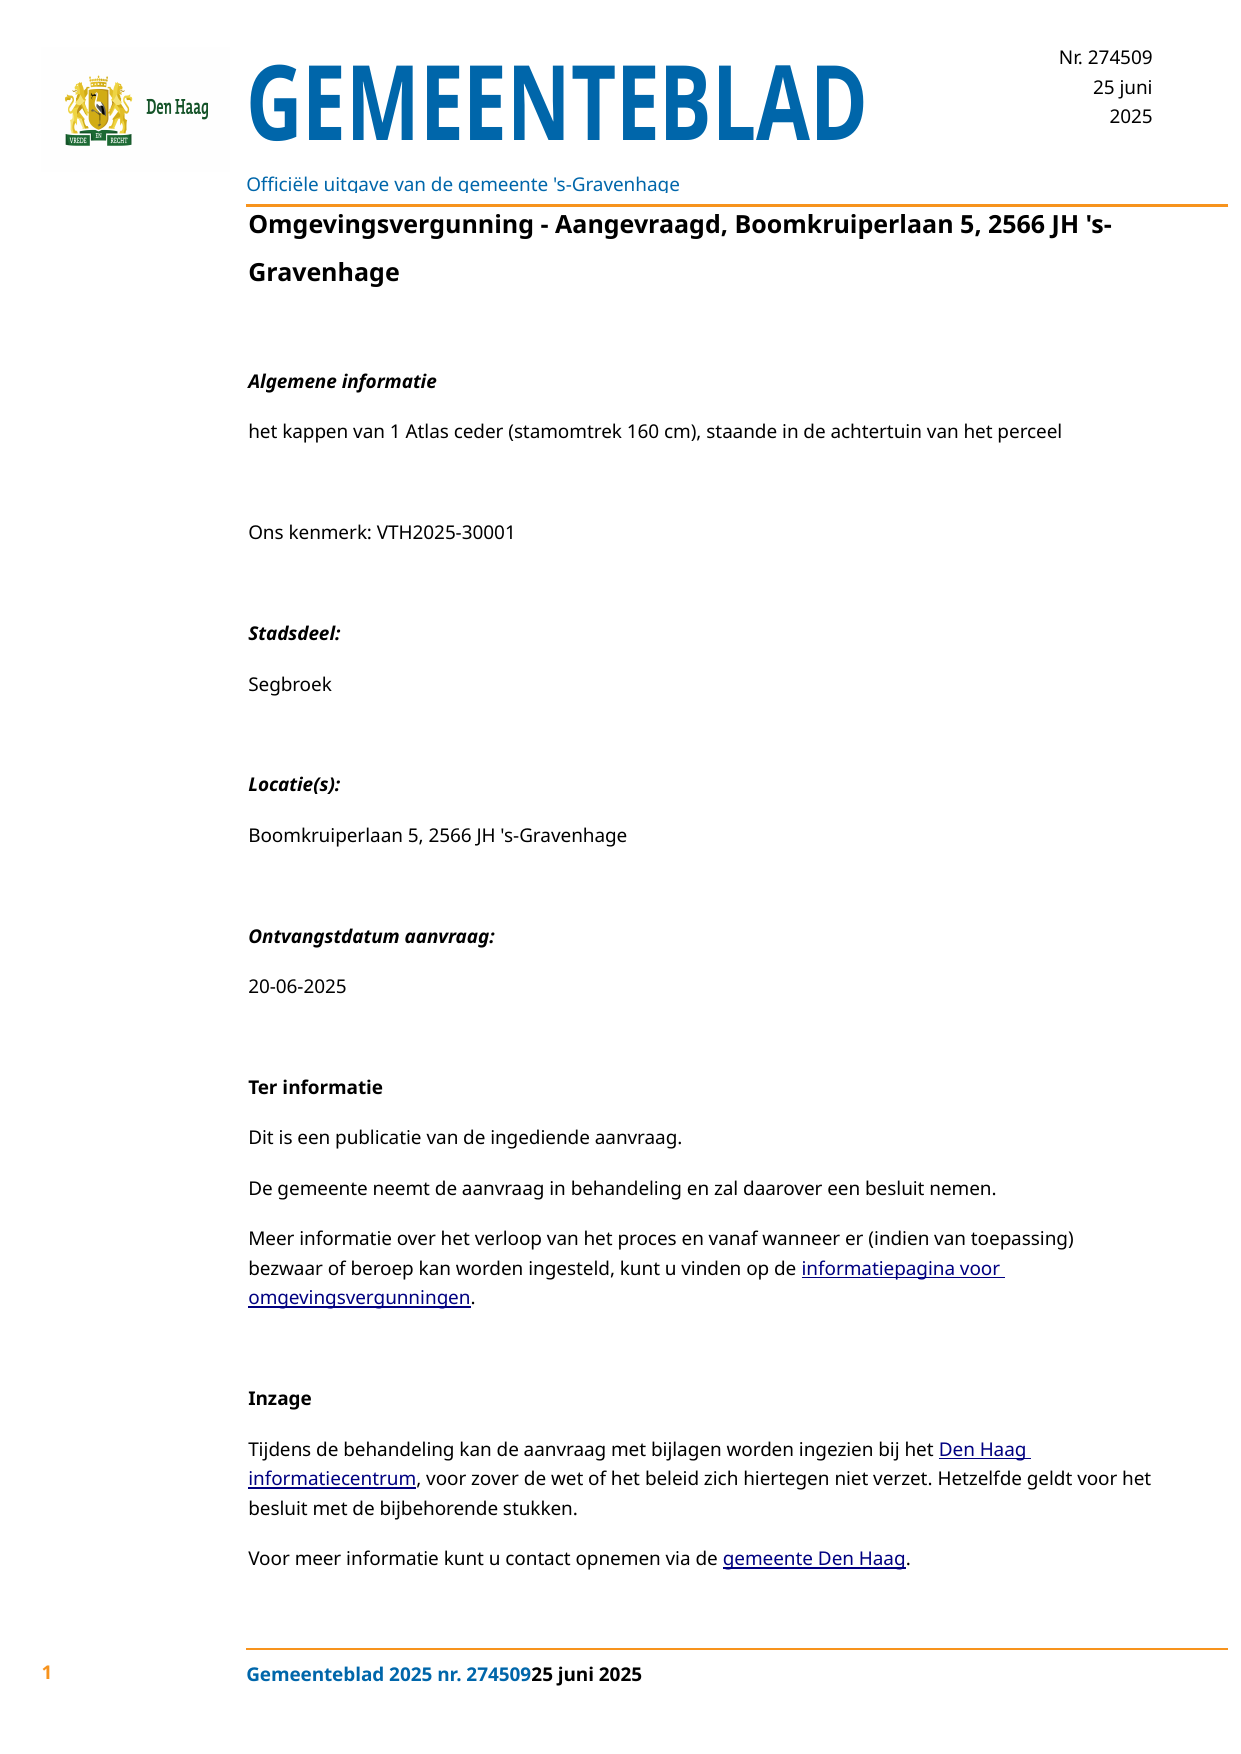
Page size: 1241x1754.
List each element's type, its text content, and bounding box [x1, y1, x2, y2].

text Dit is een publicatie van de ingediende aanvraag. [248, 1124, 1152, 1150]
text het kappen van 1 Atlas ceder (stamomtrek 160 cm), staande in de achtertuin van het perceel [248, 419, 1152, 444]
text Algemene informatie [248, 368, 1152, 394]
text Segbroek [248, 671, 1152, 697]
text Locatie(s): [248, 772, 1152, 797]
text Inzage [248, 1385, 1152, 1411]
text Omgevingsvergunning - Aangevraagd, Boomkruiperlaan 5, 2566 JH 's-Gravenhage [248, 207, 1152, 288]
text Ons kenmerk: VTH2025-30001 [248, 519, 1152, 545]
text Boomkruiperlaan 5, 2566 JH 's-Gravenhage [248, 822, 1152, 848]
text De gemeente neemt de aanvraag in behandeling en zal daarover een besluit nemen. [248, 1175, 1152, 1201]
text Voor meer informatie kunt u contact opnemen via de gemeente Den Haag. [248, 1545, 1152, 1571]
text Ter informatie [248, 1074, 1152, 1100]
text Ontvangstdatum aanvraag: [248, 923, 1152, 949]
text Stadsdeel: [248, 620, 1152, 646]
picture [41, 47, 231, 172]
text 20-06-2025 [248, 973, 1152, 999]
text Meer informatie over het verloop van het proces en vanaf wanneer er (indien van toepassing) bezwaar of beroep kan worden ingesteld, kunt u vinden op de informatiepagina voor omgevingsvergunningen. [248, 1225, 1152, 1310]
text Tijdens de behandeling kan de aanvraag met bijlagen worden ingezien bij het Den Haag informatiecentrum, voor zover de wet of het beleid zich hiertegen niet verzet. Hetzelfde geldt voor het besluit met de bijbehorende stukken. [248, 1436, 1152, 1521]
